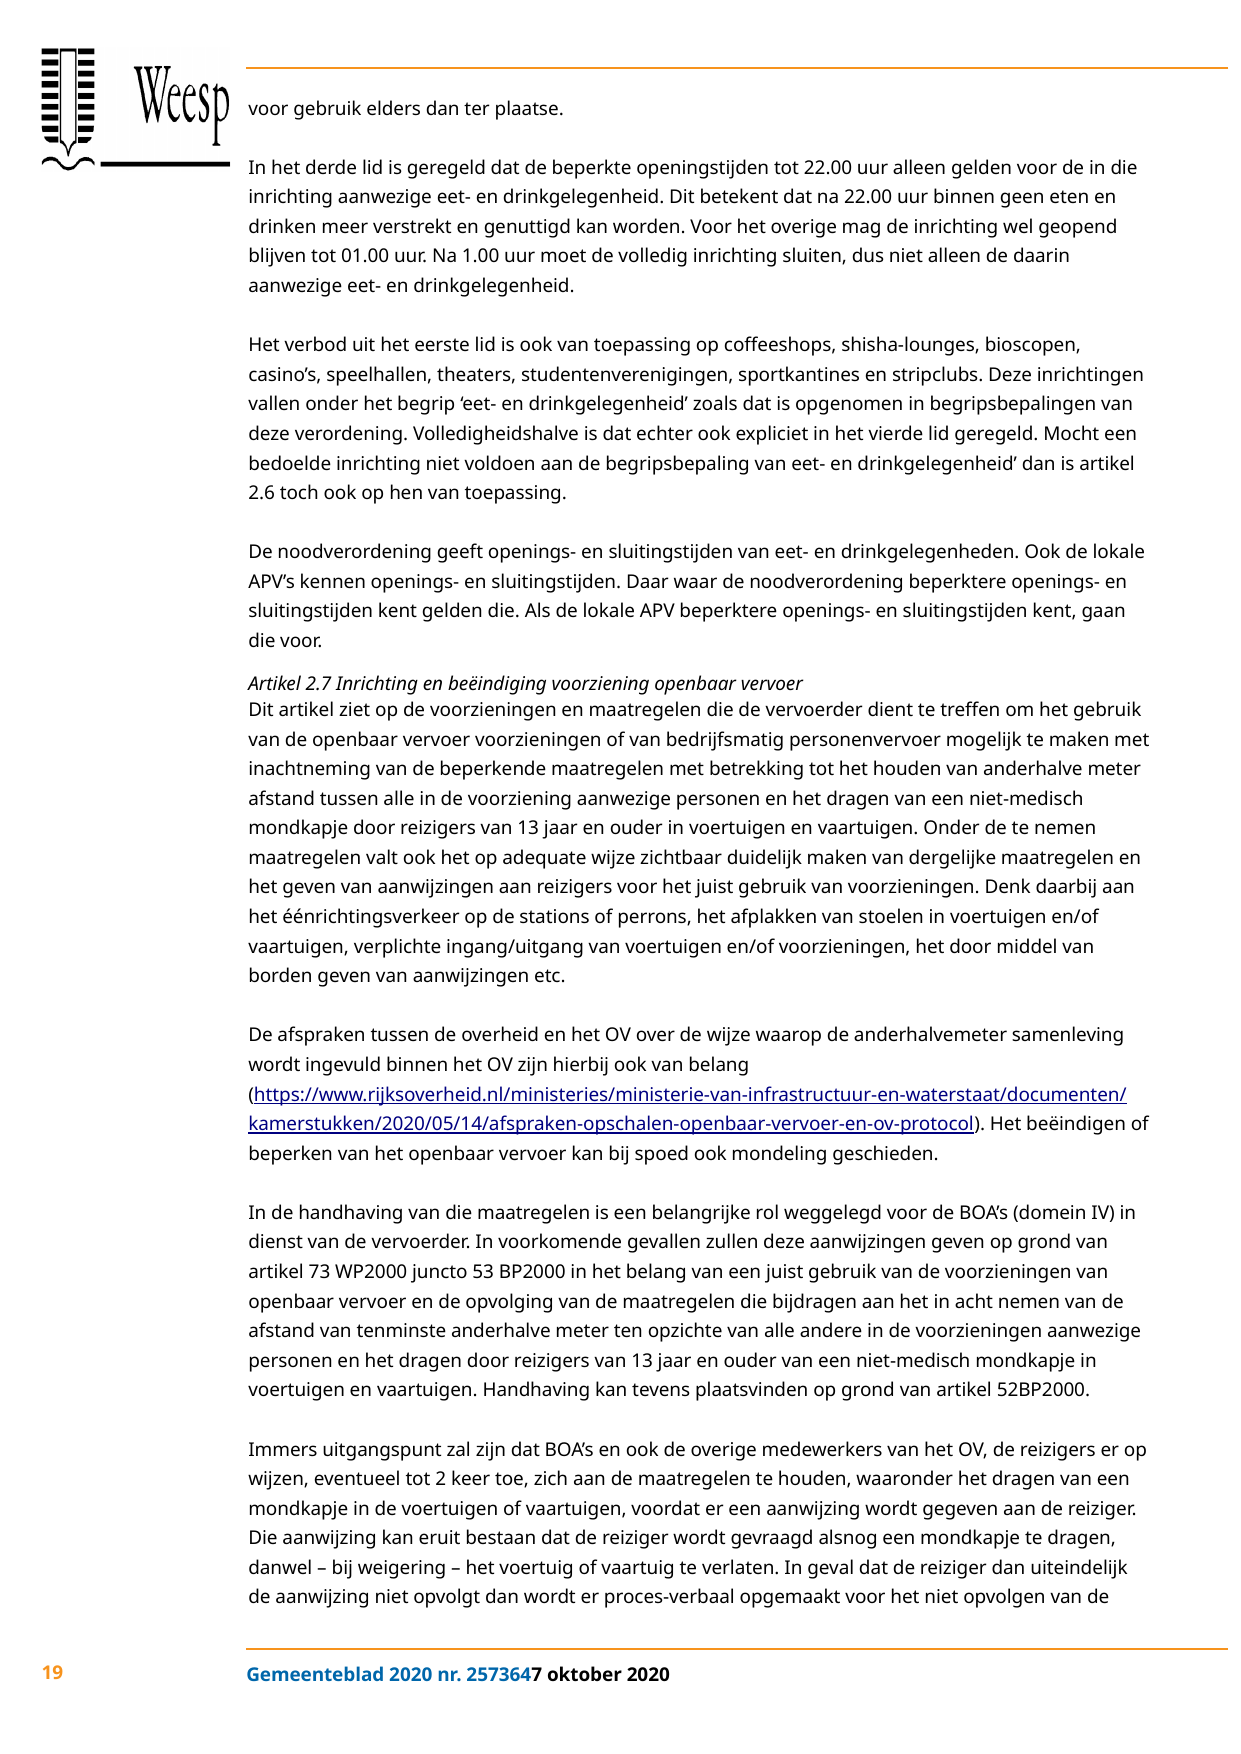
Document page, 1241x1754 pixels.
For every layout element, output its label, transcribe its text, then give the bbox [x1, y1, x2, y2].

text Het verbod uit het eerste lid is ook van toepassing op coffeeshops, shisha-lounges, bioscopen, casino’s, speelhallen, theaters, studentenverenigingen, sportkantines en stripclubs. Deze inrichtingen vallen onder het begrip ‘eet- en drinkgelegenheid’ zoals dat is opgenomen in begripsbepalingen van deze verordening. Volledigheidshalve is dat echter ook expliciet in het vierde lid geregeld. Mocht een bedoelde inrichting niet voldoen aan de begripsbepaling van eet- en drinkgelegenheid’ dan is artikel 2.6 toch ook op hen van toepassing. [248, 331, 1152, 505]
text voor gebruik elders dan ter plaatse. [248, 95, 1152, 121]
text Dit artikel ziet op de voorzieningen en maatregelen die de vervoerder dient te treffen om het gebruik van de openbaar vervoer voorzieningen of van bedrijfsmatig personenvervoer mogelijk te maken met inachtneming van de beperkende maatregelen met betrekking tot het houden van anderhalve meter afstand tussen alle in de voorziening aanwezige personen en het dragen van een niet-medisch mondkapje door reizigers van 13 jaar en ouder in voertuigen en vaartuigen. Onder de te nemen maatregelen valt ook het op adequate wijze zichtbaar duidelijk maken van dergelijke maatregelen en het geven van aanwijzingen aan reizigers voor het juist gebruik van voorzieningen. Denk daarbij aan het éénrichtingsverkeer op de stations of perrons, het afplakken van stoelen in voertuigen en/of vaartuigen, verplichte ingang/uitgang van voertuigen en/of voorzieningen, het door middel van borden geven van aanwijzingen etc. [248, 696, 1152, 988]
text De afspraken tussen de overheid en het OV over de wijze waarop de anderhalvemeter samenleving wordt ingevuld binnen het OV zijn hierbij ook van belang (https://www.rijksoverheid.nl/ministeries/ministerie-van-infrastructuur-en-waterstaat/documenten/kamerstukken/2020/05/14/afspraken-opschalen-openbaar-vervoer-en-ov-protocol). Het beëindigen of beperken van het openbaar vervoer kan bij spoed ook mondeling geschieden. [248, 1022, 1152, 1166]
text In de handhaving van die maatregelen is een belangrijke rol weggelegd voor de BOA’s (domein IV) in dienst van de vervoerder. In voorkomende gevallen zullen deze aanwijzingen geven op grond van artikel 73 WP2000 juncto 53 BP2000 in het belang van een juist gebruik van de voorzieningen van openbaar vervoer en de opvolging van de maatregelen die bijdragen aan het in acht nemen van de afstand van tenminste anderhalve meter ten opzichte van alle andere in de voorzieningen aanwezige personen en het dragen door reizigers van 13 jaar en ouder van een niet-medisch mondkapje in voertuigen en vaartuigen. Handhaving kan tevens plaatsvinden op grond van artikel 52BP2000. [248, 1199, 1152, 1402]
text Artikel 2.7 Inrichting en beëindiging voorziening openbaar vervoer [248, 670, 1152, 696]
picture [41, 47, 231, 172]
text De noodverordening geeft openings- en sluitingstijden van eet- en drinkgelegenheden. Ook de lokale APV’s kennen openings- en sluitingstijden. Daar waar de noodverordening beperktere openings- en sluitingstijden kent gelden die. Als de lokale APV beperktere openings- en sluitingstijden kent, gaan die voor. [248, 538, 1152, 653]
text Immers uitgangspunt zal zijn dat BOA’s en ook de overige medewerkers van het OV, de reizigers er op wijzen, eventueel tot 2 keer toe, zich aan de maatregelen te houden, waaronder het dragen van een mondkapje in de voertuigen of vaartuigen, voordat er een aanwijzing wordt gegeven aan de reiziger. Die aanwijzing kan eruit bestaan dat de reiziger wordt gevraagd alsnog een mondkapje te dragen, danwel – bij weigering – het voertuig of vaartuig te verlaten. In geval dat de reiziger dan uiteindelijk de aanwijzing niet opvolgt dan wordt er proces-verbaal opgemaakt voor het niet opvolgen van de [248, 1436, 1152, 1609]
text In het derde lid is geregeld dat de beperkte openingstijden tot 22.00 uur alleen gelden voor de in die inrichting aanwezige eet- en drinkgelegenheid. Dit betekent dat na 22.00 uur binnen geen eten en drinken meer verstrekt en genuttigd kan worden. Voor het overige mag de inrichting wel geopend blijven tot 01.00 uur. Na 1.00 uur moet de volledig inrichting sluiten, dus niet alleen de daarin aanwezige eet- en drinkgelegenheid. [248, 154, 1152, 298]
